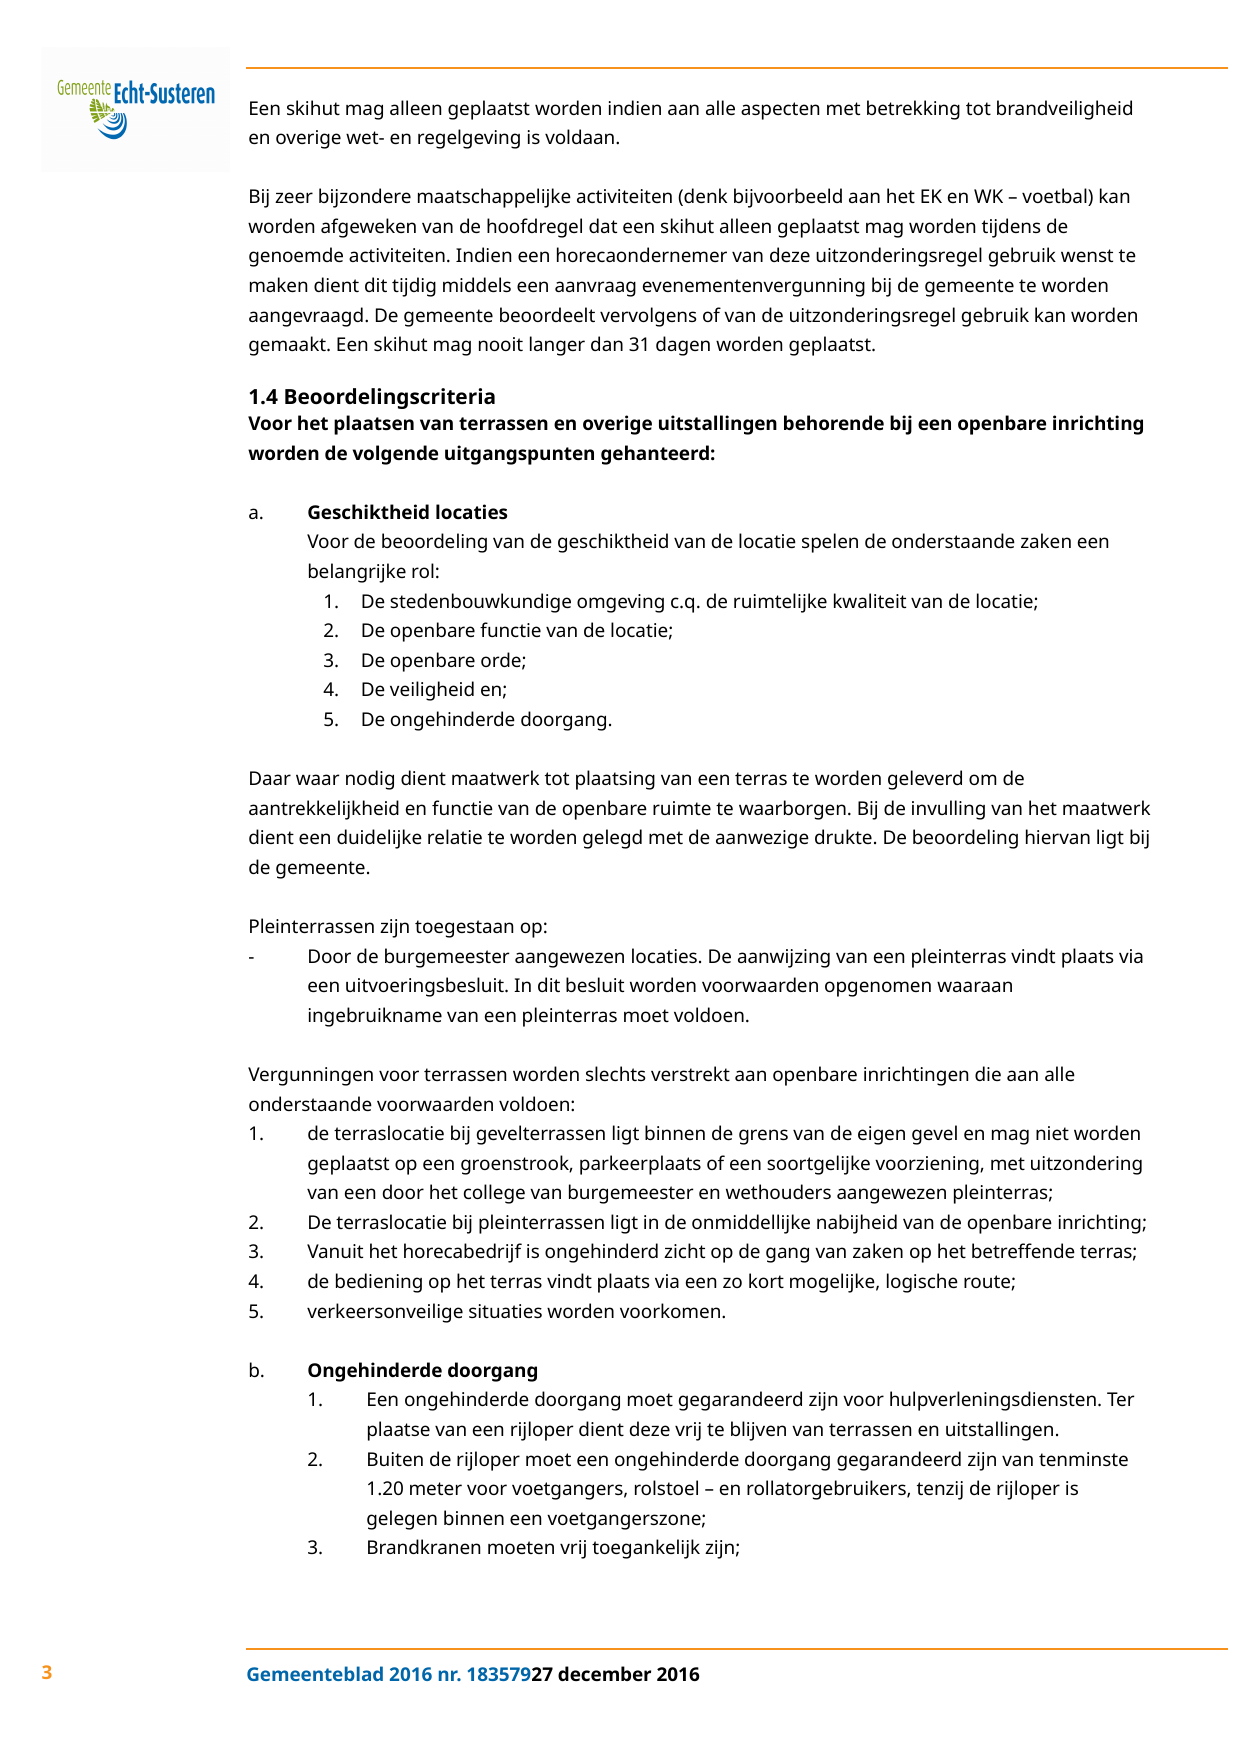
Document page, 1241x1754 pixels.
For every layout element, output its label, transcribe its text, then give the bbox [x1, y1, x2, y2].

list De terraslocatie bij pleinterrassen ligt in de onmiddellijke nabijheid van de openbare inrichting; [248, 1209, 1152, 1235]
list De openbare functie van de locatie; [323, 617, 1152, 643]
list De stedenbouwkundige omgeving c.q. de ruimtelijke kwaliteit van de locatie; [323, 588, 1152, 613]
list De ongehinderde doorgang. [323, 706, 1152, 732]
picture [41, 47, 231, 172]
list Buiten de rijloper moet een ongehinderde doorgang gegarandeerd zijn van tenminste 1.20 meter voor voetgangers, rolstoel – en rollatorgebruikers, tenzij de rijloper is gelegen binnen een voetgangerszone; [307, 1446, 1152, 1531]
list de terraslocatie bij gevelterrassen ligt binnen de grens van de eigen gevel en mag niet worden geplaatst op een groenstrook, parkeerplaats of een soortgelijke voorziening, met uitzondering van een door het college van burgemeester en wethouders aangewezen pleinterras; [248, 1120, 1152, 1205]
text 1.4 Beoordelingscriteria [248, 382, 1152, 410]
list De openbare orde; [323, 647, 1152, 673]
text Een skihut mag alleen geplaatst worden indien aan alle aspecten met betrekking tot brandveiligheid en overige wet- en regelgeving is voldaan. [248, 95, 1152, 150]
text Vergunningen voor terrassen worden slechts verstrekt aan openbare inrichtingen die aan alle onderstaande voorwaarden voldoen: [248, 1061, 1152, 1116]
list De veiligheid en; [323, 677, 1152, 702]
list Een ongehinderde doorgang moet gegarandeerd zijn voor hulpverleningsdiensten. Ter plaatse van een rijloper dient deze vrij te blijven van terrassen en uitstallingen. [307, 1387, 1152, 1442]
list Door de burgemeester aangewezen locaties. De aanwijzing van een pleinterras vindt plaats via een uitvoeringsbesluit. In dit besluit worden voorwaarden opgenomen waaraan ingebruikname van een pleinterras moet voldoen. [248, 943, 1152, 1028]
text Voor het plaatsen van terrassen en overige uitstallingen behorende bij een openbare inrichting worden de volgende uitgangspunten gehanteerd: [248, 410, 1152, 466]
list Vanuit het horecabedrijf is ongehinderd zicht op de gang van zaken op het betreffende terras; [248, 1239, 1152, 1264]
list verkeersonveilige situaties worden voorkomen. [248, 1298, 1152, 1323]
text Daar waar nodig dient maatwerk tot plaatsing van een terras te worden geleverd om de aantrekkelijkheid en functie van de openbare ruimte te waarborgen. Bij de invulling van het maatwerk dient een duidelijke relatie te worden gelegd met de aanwezige drukte. De beoordeling hiervan ligt bij de gemeente. [248, 765, 1152, 880]
list Voor de beoordeling van de geschiktheid van de locatie spelen de onderstaande zaken een belangrijke rol: [248, 529, 1152, 584]
list Geschiktheid locaties [248, 499, 1152, 525]
text Bij zeer bijzondere maatschappelijke activiteiten (denk bijvoorbeeld aan het EK en WK – voetbal) kan worden afgeweken van de hoofdregel dat een skihut alleen geplaatst mag worden tijdens de genoemde activiteiten. Indien een horecaondernemer van deze uitzonderingsregel gebruik wenst te maken dient dit tijdig middels een aanvraag evenementenvergunning bij de gemeente te worden aangevraagd. De gemeente beoordeelt vervolgens of van de uitzonderingsregel gebruik kan worden gemaakt. Een skihut mag nooit langer dan 31 dagen worden geplaatst. [248, 183, 1152, 357]
list Ongehinderde doorgang [248, 1357, 1152, 1383]
text Pleinterrassen zijn toegestaan op: [248, 913, 1152, 939]
list de bediening op het terras vindt plaats via een zo kort mogelijke, logische route; [248, 1268, 1152, 1294]
list Brandkranen moeten vrij toegankelijk zijn; [307, 1534, 1152, 1560]
